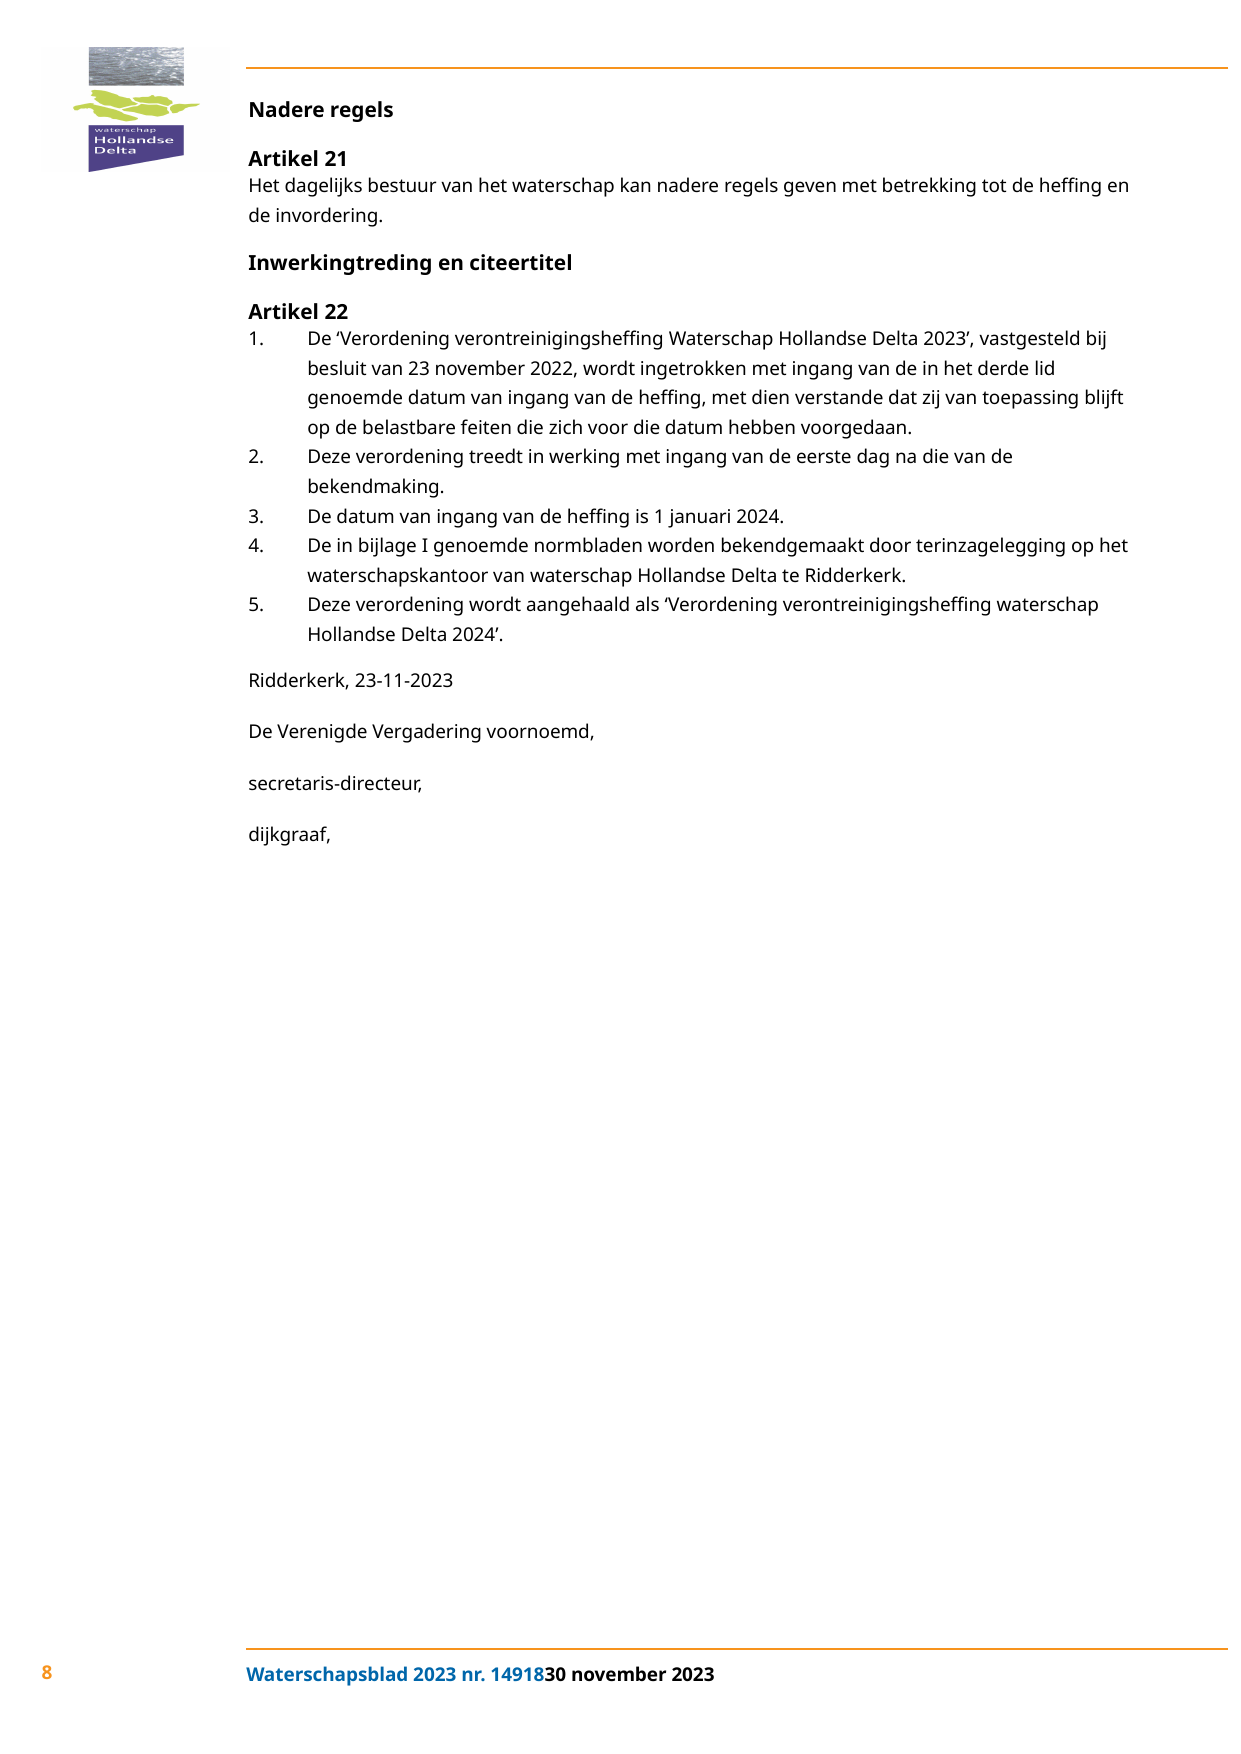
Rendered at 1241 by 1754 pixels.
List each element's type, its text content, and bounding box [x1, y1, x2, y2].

text Nadere regels [248, 95, 1152, 123]
text dijkgraaf, [248, 821, 1152, 847]
text Ridderkerk, 23-11-2023 [248, 667, 1152, 693]
list Deze verordening treedt in werking met ingang van de eerste dag na die van de bekendmaking. [248, 444, 1152, 499]
text De Verenigde Vergadering voornoemd, [248, 718, 1152, 744]
list Deze verordening wordt aangehaald als ‘Verordening verontreinigingsheffing waterschap Hollandse Delta 2024’. [248, 592, 1152, 647]
text Inwerkingtreding en citeertitel [248, 248, 1152, 276]
list De ‘Verordening verontreinigingsheffing Waterschap Hollandse Delta 2023’, vastgesteld bij besluit van 23 november 2022, wordt ingetrokken met ingang van de in het derde lid genoemde datum van ingang van de heffing, met dien verstande dat zij van toepassing blijft op de belastbare feiten die zich voor die datum hebben voorgedaan. [248, 325, 1152, 440]
list De in bijlage I genoemde normbladen worden bekendgemaakt door terinzagelegging op het waterschapskantoor van waterschap Hollandse Delta te Ridderkerk. [248, 532, 1152, 588]
text Artikel 22 [248, 297, 1152, 325]
list De datum van ingang van de heffing is 1 januari 2024. [248, 503, 1152, 529]
picture [41, 47, 231, 172]
text secretaris-directeur, [248, 770, 1152, 796]
text Het dagelijks bestuur van het waterschap kan nadere regels geven met betrekking tot de heffing en de invordering. [248, 172, 1152, 228]
text Artikel 21 [248, 144, 1152, 172]
